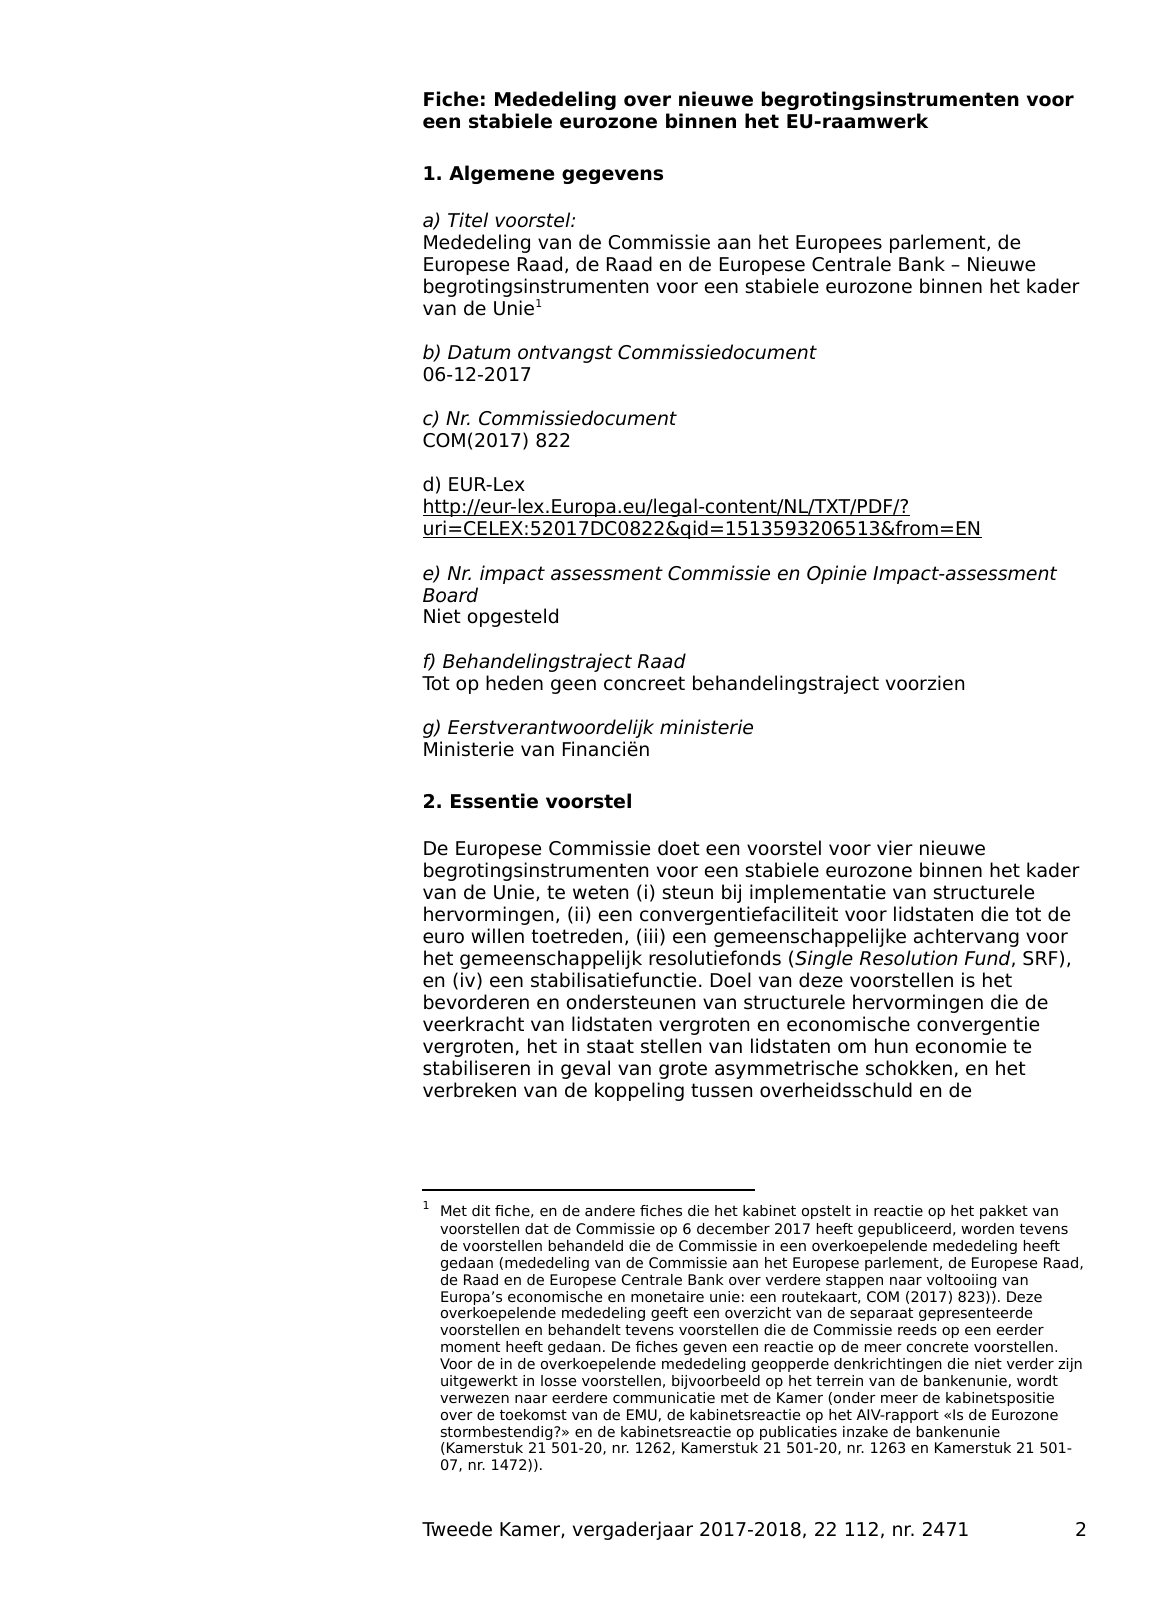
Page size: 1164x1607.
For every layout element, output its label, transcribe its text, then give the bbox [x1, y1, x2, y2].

text a) Titel voorstel: [422, 210, 1087, 232]
text b) Datum ontvangst Commissiedocument [422, 342, 1087, 364]
subtitle Fiche: Mededeling over nieuwe begrotingsinstrumenten voor een stabiele eurozone binnen het EU-raamwerk [422, 89, 1087, 133]
text Niet opgesteld [422, 606, 1087, 628]
text http://eur-lex.Europa.eu/legal-content/NL/TXT/PDF/?uri=CELEX:52017DC0822&qid=1513593206513&from=EN [422, 496, 1087, 540]
text e) Nr. impact assessment Commissie en Opinie Impact-assessment Board [422, 562, 1087, 606]
text Tot op heden geen concreet behandelingstraject voorzien [422, 673, 1087, 694]
text f) Behandelingstraject Raad [422, 651, 1087, 673]
text g) Eerstverantwoordelijk ministerie [422, 717, 1087, 739]
subtitle 2. Essentie voorstel [422, 791, 1087, 813]
text 06-12-2017 [422, 364, 1087, 386]
text Met dit fiche, en de andere fiches die het kabinet opstelt in reactie op het pakket van voorstellen dat de Commissie op 6 december 2017 heeft gepubliceerd, worden tevens de voorstellen behandeld die de Commissie in een overkoepelende mededeling heeft gedaan (mededeling van de Commissie aan het Europese parlement, de Europese Raad, de Raad en de Europese Centrale Bank over verdere stappen naar voltooiing van Europa’s economische en monetaire unie: een routekaart, COM (2017) 823)). Deze overkoepelende mededeling geeft een overzicht van de separaat gepresenteerde voorstellen en behandelt tevens voorstellen die de Commissie reeds op een eerder moment heeft gedaan. De fiches geven een reactie op de meer concrete voorstellen. Voor de in de overkoepelende mededeling geopperde denkrichtingen die niet verder zijn uitgewerkt in losse voorstellen, bijvoorbeeld op het terrein van de bankenunie, wordt verwezen naar eerdere communicatie met de Kamer (onder meer de kabinetspositie over de toekomst van de EMU, de kabinetsreactie op het AIV-rapport «Is de Eurozone stormbestendig?» en de kabinetsreactie op publicaties inzake de bankenunie (Kamerstuk 21 501-20, nr. 1262, Kamerstuk 21 501-20, nr. 1263 en Kamerstuk 21 501-07, nr. 1472)). [422, 1199, 1087, 1474]
text d) EUR-Lex [422, 474, 1087, 496]
text Mededeling van de Commissie aan het Europees parlement, de Europese Raad, de Raad en de Europese Centrale Bank – Nieuwe begrotingsinstrumenten voor een stabiele eurozone binnen het kader van de Unie [422, 232, 1087, 320]
subtitle 1. Algemene gegevens [422, 163, 1087, 185]
text COM(2017) 822 [422, 430, 1087, 452]
text Ministerie van Financiën [422, 739, 1087, 761]
text c) Nr. Commissiedocument [422, 408, 1087, 430]
text De Europese Commissie doet een voorstel voor vier nieuwe begrotingsinstrumenten voor een stabiele eurozone binnen het kader van de Unie, te weten (i) steun bij implementatie van structurele hervormingen, (ii) een convergentiefaciliteit voor lidstaten die tot de euro willen toetreden, (iii) een gemeenschappelijke achtervang voor het gemeenschappelijk resolutiefonds (Single Resolution Fund, SRF), en (iv) een stabilisatiefunctie. Doel van deze voorstellen is het bevorderen en ondersteunen van structurele hervormingen die de veerkracht van lidstaten vergroten en economische convergentie vergroten, het in staat stellen van lidstaten om hun economie te stabiliseren in geval van grote asymmetrische schokken, en het verbreken van de koppeling tussen overheidsschuld en de [422, 838, 1087, 1101]
